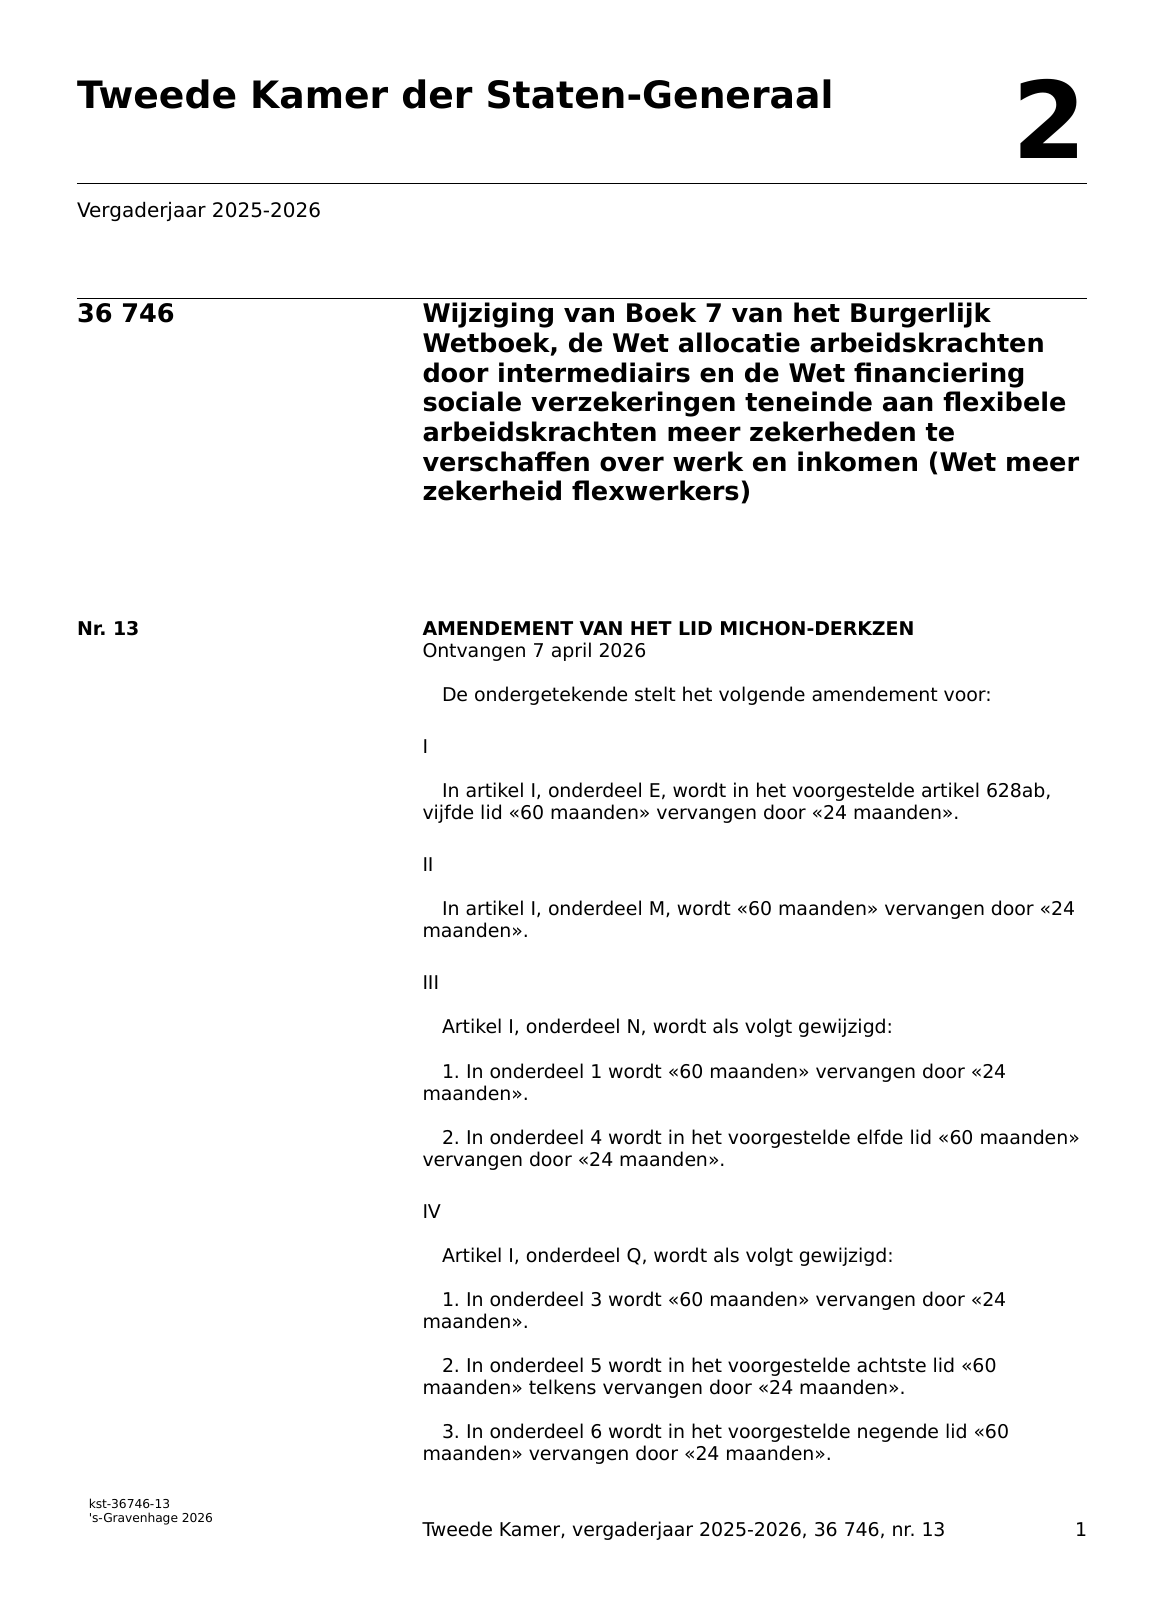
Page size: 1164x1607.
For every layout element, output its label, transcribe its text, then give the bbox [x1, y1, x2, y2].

text Artikel I, onderdeel N, wordt als volgt gewijzigd: [422, 1016, 1087, 1038]
text 's-Gravenhage 2026 [88, 1511, 323, 1525]
text 1. In onderdeel 1 wordt «60 maanden» vervangen door «24 maanden». [422, 1061, 1087, 1104]
text 3. In onderdeel 6 wordt in het voorgestelde negende lid «60 maanden» vervangen door «24 maanden». [422, 1421, 1087, 1465]
text 1. In onderdeel 3 wordt «60 maanden» vervangen door «24 maanden». [422, 1289, 1087, 1333]
table_header Tweede Kamer der Staten-Generaal [77, 59, 886, 183]
table_header 2 [886, 59, 1087, 183]
subtitle IV [422, 1201, 1087, 1223]
subtitle III [422, 972, 1087, 994]
text 2. In onderdeel 5 wordt in het voorgestelde achtste lid «60 maanden» telkens vervangen door «24 maanden». [422, 1355, 1087, 1399]
subtitle 36 746 Wijziging van Boek 7 van het Burgerlijk Wetboek, de Wet allocatie arbeidskrachten door intermediairs en de Wet financiering sociale verzekeringen teneinde aan flexibele arbeidskrachten meer zekerheden te verschaffen over werk en inkomen (Wet meer zekerheid flexwerkers) [77, 299, 1087, 507]
text In artikel I, onderdeel E, wordt in het voorgestelde artikel 628ab, vijfde lid «60 maanden» vervangen door «24 maanden». [422, 780, 1087, 824]
text 2. In onderdeel 4 wordt in het voorgestelde elfde lid «60 maanden» vervangen door «24 maanden». [422, 1127, 1087, 1171]
subtitle I [422, 736, 1087, 758]
text kst-36746-13 [88, 1497, 323, 1511]
text Artikel I, onderdeel Q, wordt als volgt gewijzigd: [422, 1245, 1087, 1267]
text Ontvangen 7 april 2026 [422, 640, 1087, 662]
text In artikel I, onderdeel M, wordt «60 maanden» vervangen door «24 maanden». [422, 898, 1087, 942]
subtitle II [422, 854, 1087, 876]
table_cell Vergaderjaar 2025-2026 [77, 184, 1087, 298]
subtitle Nr. 13 AMENDEMENT VAN HET LID MICHON-DERKZEN [77, 618, 1087, 640]
text De ondergetekende stelt het volgende amendement voor: [422, 684, 1087, 706]
